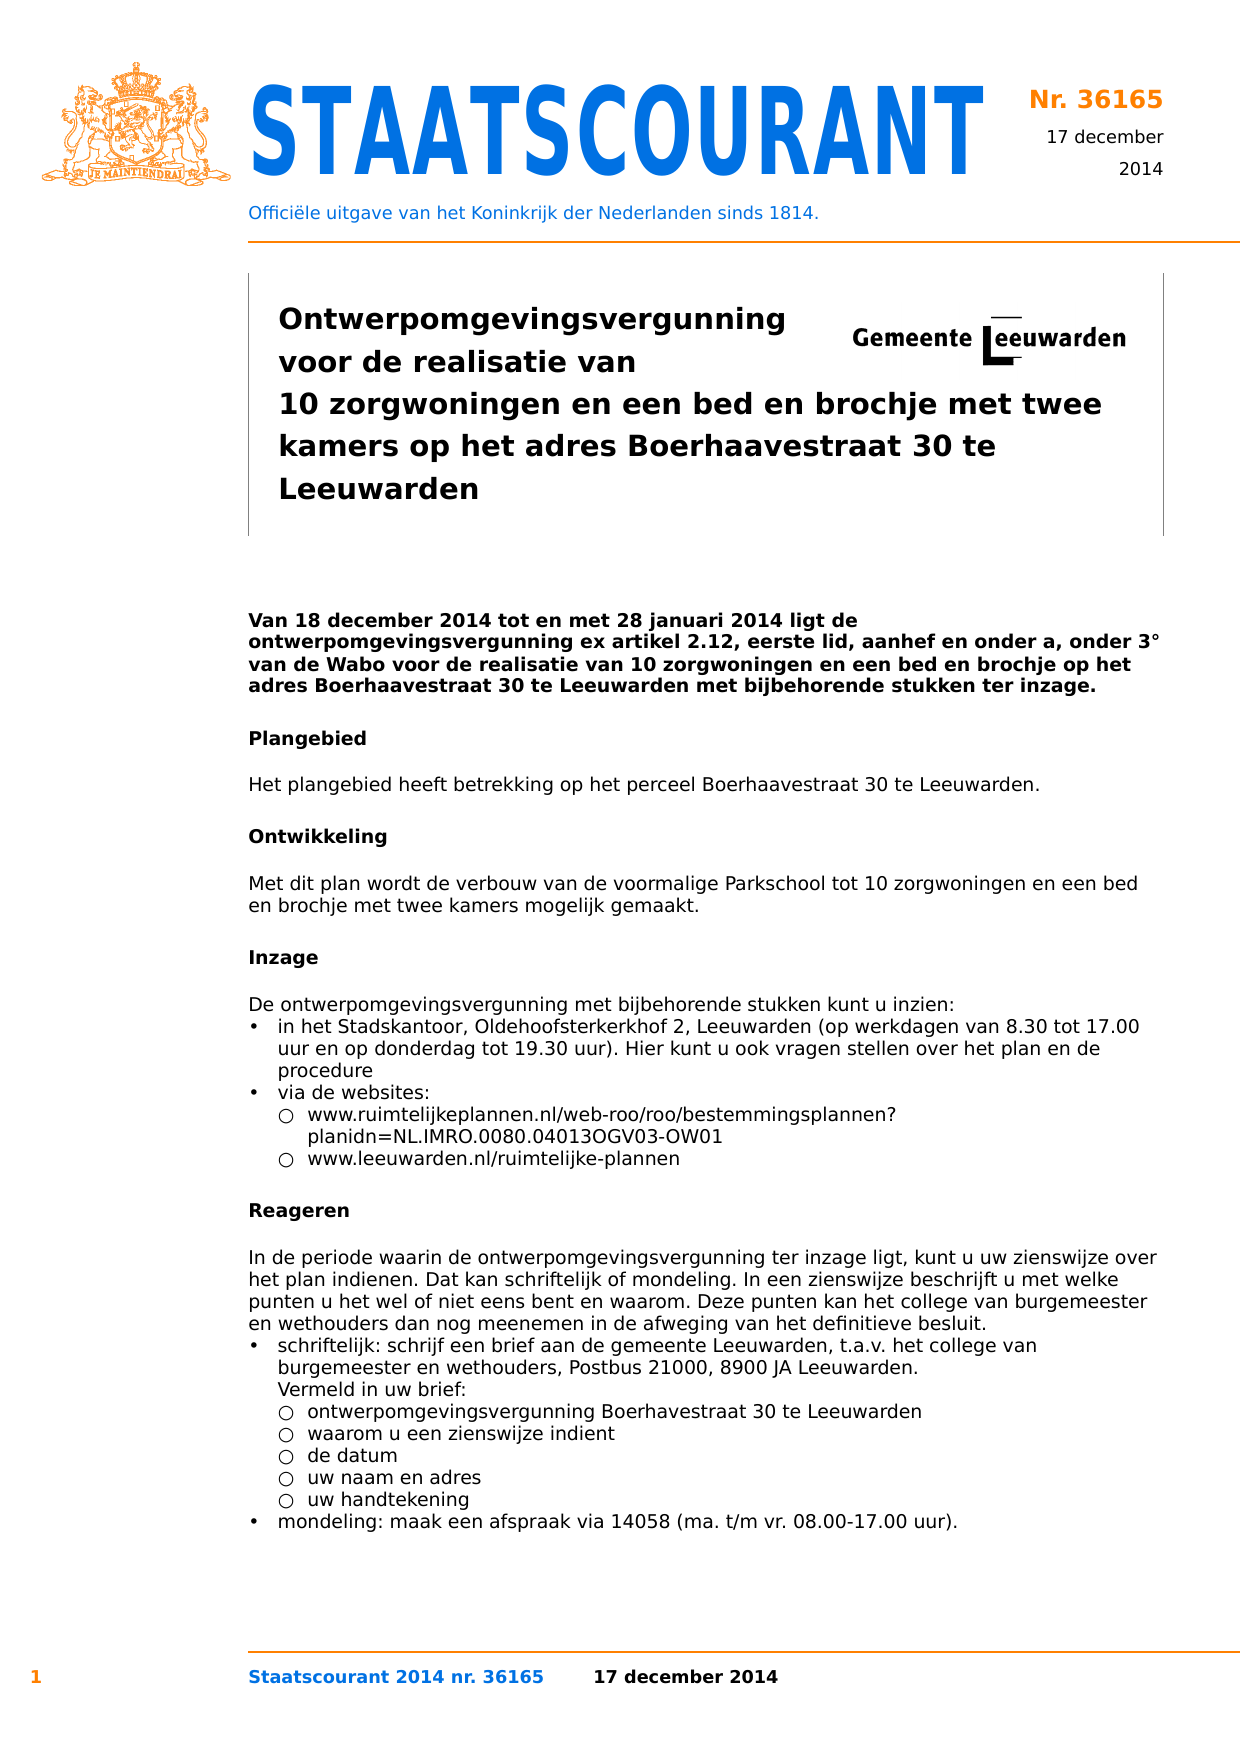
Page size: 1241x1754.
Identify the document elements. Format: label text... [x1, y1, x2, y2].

text ○ www.ruimtelijkeplannen.nl/web-roo/roo/bestemmingsplannen?planidn=NL.IMRO.0080.04013OGV03-OW01 [278, 1104, 1163, 1148]
text De ontwerpomgevingsvergunning met bijbehorende stukken kunt u inzien: [248, 994, 1163, 1016]
text • mondeling: maak een afspraak via 14058 (ma. t/m vr. 08.00-17.00 uur). [248, 1511, 1163, 1533]
text ○ uw handtekening [278, 1489, 1163, 1511]
text In de periode waarin de ontwerpomgevingsvergunning ter inzage ligt, kunt u uw zienswijze over het plan indienen. Dat kan schriftelijk of mondeling. In een zienswijze beschrijft u met welke punten u het wel of niet eens bent en waarom. Deze punten kan het college van burgemeester en wethouders dan nog meenemen in de afweging van het definitieve besluit. [248, 1247, 1163, 1335]
table_cell 17 december [998, 121, 1240, 153]
text Vermeld in uw brief: [277, 1379, 1163, 1401]
table_header Nr. 36165 [998, 62, 1240, 121]
text ○ uw naam en adres [278, 1467, 1163, 1489]
text • in het Stadskantoor, Oldehoofsterkerkhof 2, Leeuwarden (op werkdagen van 8.30 tot 17.00 uur en op donderdag tot 19.30 uur). Hier kunt u ook vragen stellen over het plan en de procedure [248, 1016, 1163, 1082]
picture [844, 302, 1134, 380]
table_header STAATSCOURANT [248, 62, 998, 203]
text ○ ontwerpomgevingsvergunning Boerhavestraat 30 te Leeuwarden [278, 1401, 1163, 1423]
table_cell 2014 [998, 153, 1240, 203]
subtitle Reageren [248, 1200, 1163, 1222]
subtitle Plangebied [248, 727, 1163, 749]
text Het plangebied heeft betrekking op het perceel Boerhaavestraat 30 te Leeuwarden. [248, 774, 1163, 796]
text ○ de datum [278, 1445, 1163, 1467]
text • schriftelijk: schrijf een brief aan de gemeente Leeuwarden, t.a.v. het college van burgemeester en wethouders, Postbus 21000, 8900 JA Leeuwarden. [248, 1335, 1163, 1379]
subtitle Inzage [248, 947, 1163, 969]
picture [41, 62, 231, 186]
text ○ www.leeuwarden.nl/ruimtelijke-plannen [278, 1148, 1163, 1170]
text Met dit plan wordt de verbouw van de voormalige Parkschool tot 10 zorgwoningen en een bed en brochje met twee kamers mogelijk gemaakt. [248, 873, 1163, 917]
subtitle Ontwikkeling [248, 826, 1163, 848]
table_cell Officiële uitgave van het Koninkrijk der Nederlanden sinds 1814. [248, 203, 1240, 241]
table_header [25, 62, 248, 241]
text • via de websites: [248, 1082, 1163, 1104]
subtitle Ontwerpomgevingsvergunning voor de realisatie van 10 zorgwoningen en een bed en brochje met twee kamers op het adres Boerhaavestraat 30 te Leeuwarden [249, 273, 1163, 536]
text Van 18 december 2014 tot en met 28 januari 2014 ligt de ontwerpomgevingsvergunning ex artikel 2.12, eerste lid, aanhef en onder a, onder 3° van de Wabo voor de realisatie van 10 zorgwoningen en een bed en brochje op het adres Boerhaavestraat 30 te Leeuwarden met bijbehorende stukken ter inzage. [248, 609, 1163, 697]
text ○ waarom u een zienswijze indient [278, 1423, 1163, 1445]
